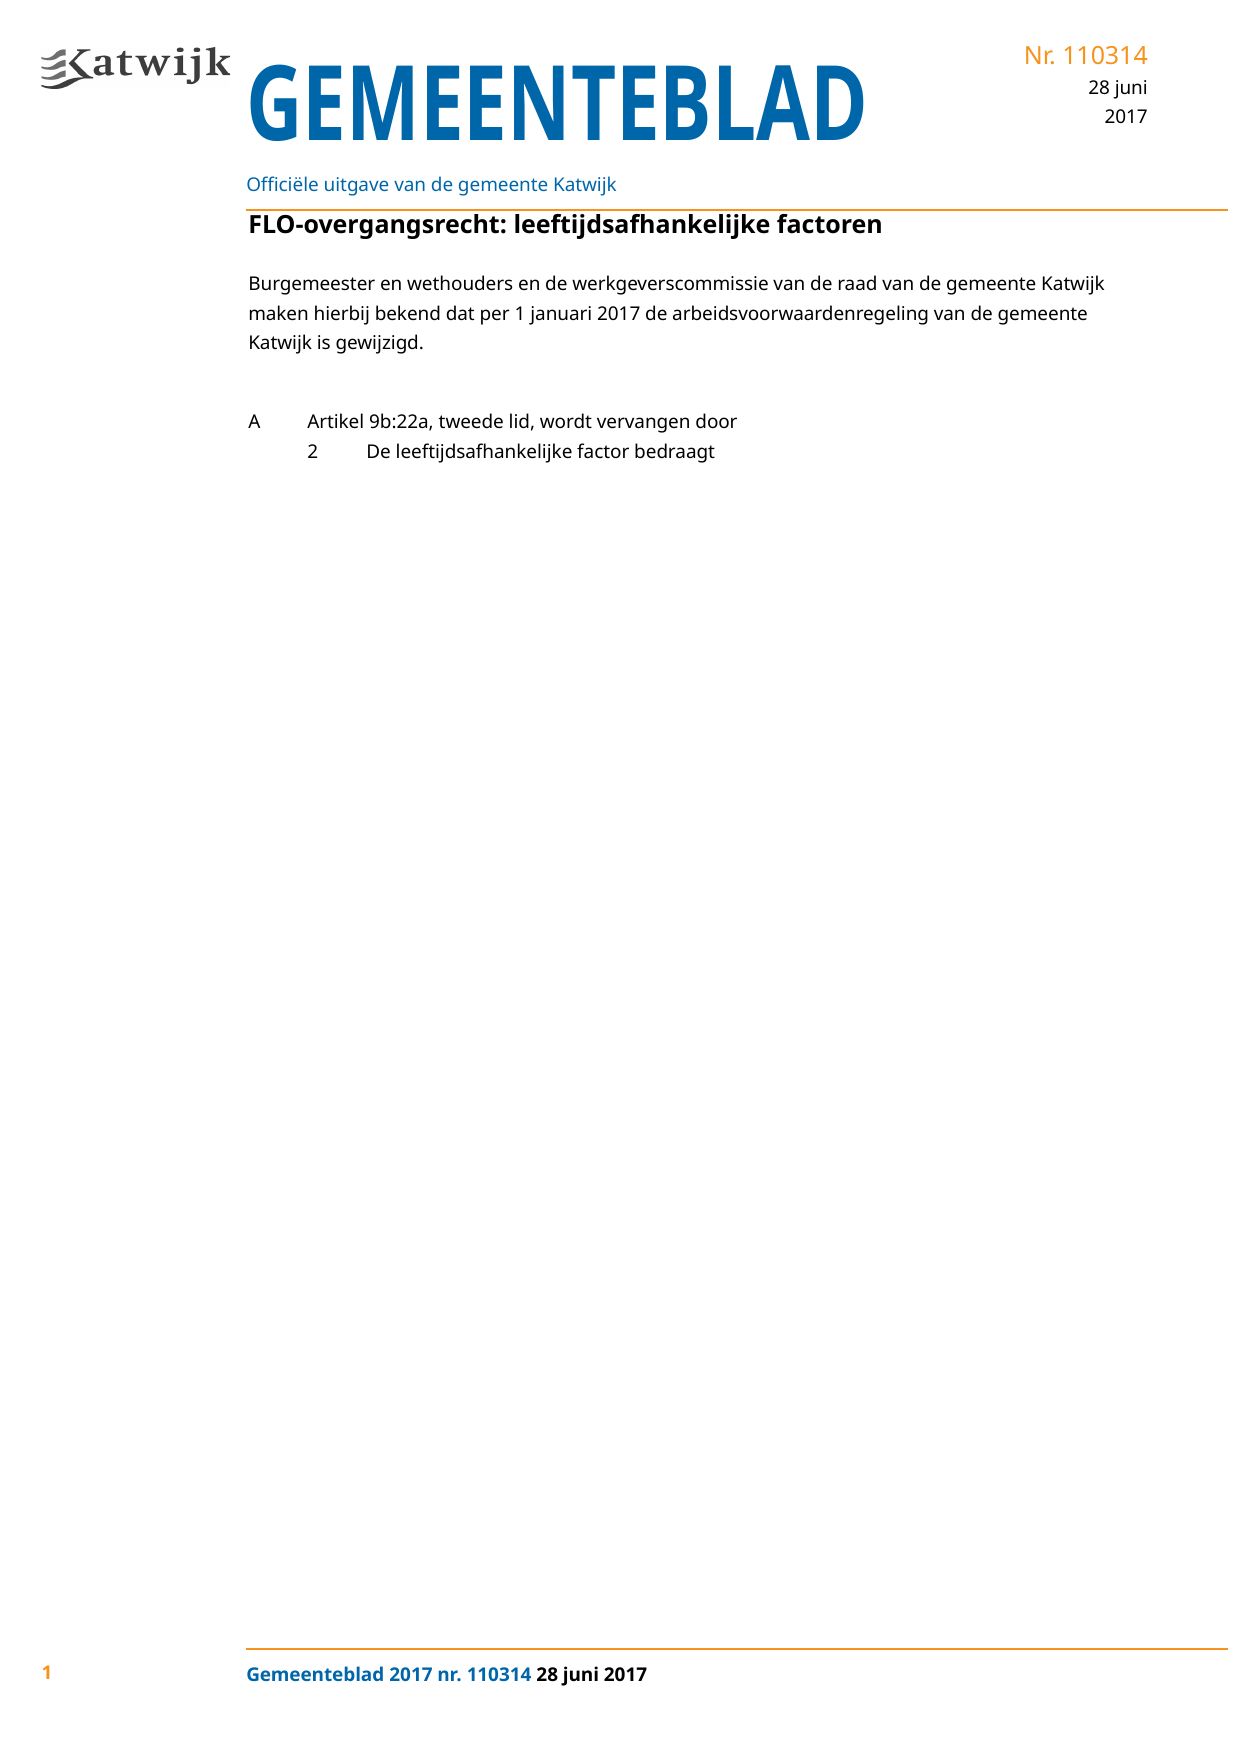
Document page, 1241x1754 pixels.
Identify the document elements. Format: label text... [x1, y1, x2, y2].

list De leeftijdsafhankelijke factor bedraagt [307, 438, 1152, 464]
text FLO-overgangsrecht: leeftijdsafhankelijke factoren [248, 211, 1152, 241]
picture [41, 47, 231, 89]
list Artikel 9b:22a, tweede lid, wordt vervangen door [248, 408, 1152, 434]
text Burgemeester en wethouders en de werkgeverscommissie van de raad van de gemeente Katwijk maken hierbij bekend dat per 1 januari 2017 de arbeidsvoorwaardenregeling van de gemeente Katwijk is gewijzigd. [248, 270, 1152, 355]
